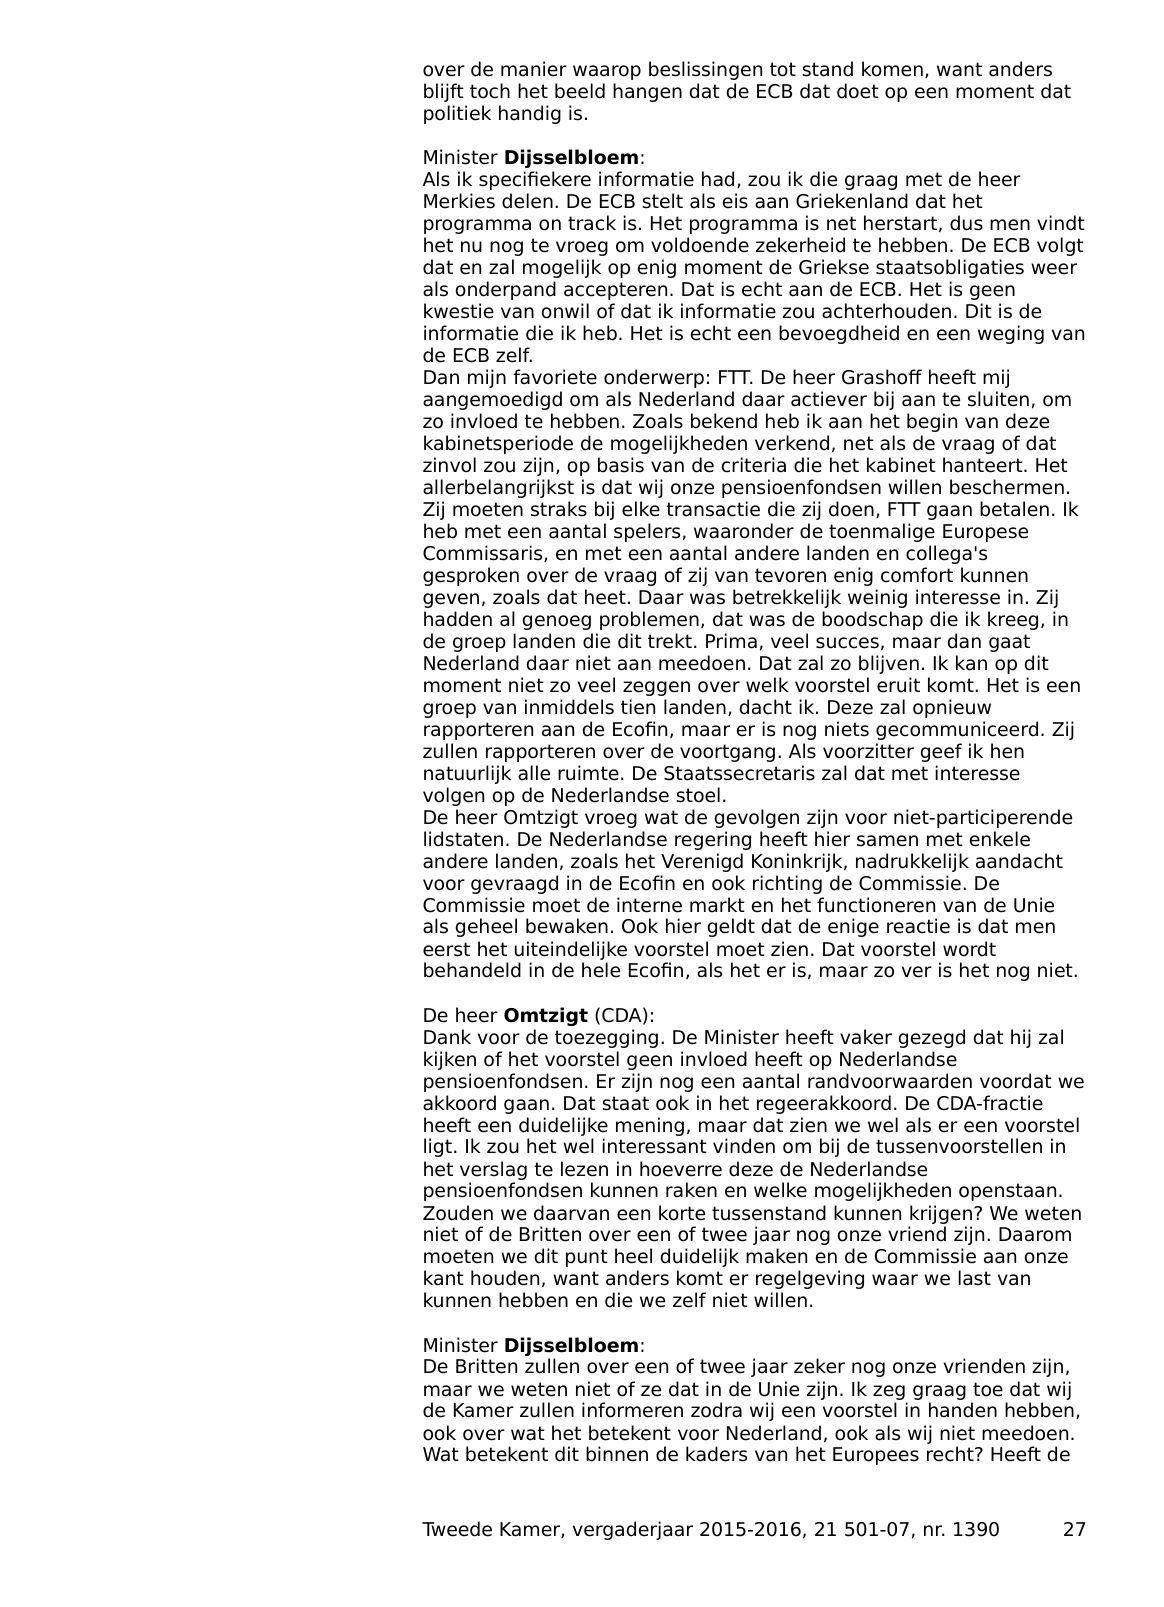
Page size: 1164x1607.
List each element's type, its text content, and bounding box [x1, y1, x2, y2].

text Dank voor de toezegging. De Minister heeft vaker gezegd dat hij zal kijken of het voorstel geen invloed heeft op Nederlandse pensioenfondsen. Er zijn nog een aantal randvoorwaarden voordat we akkoord gaan. Dat staat ook in het regeerakkoord. De CDA-fractie heeft een duidelijke mening, maar dat zien we wel als er een voorstel ligt. Ik zou het wel interessant vinden om bij de tussenvoorstellen in het verslag te lezen in hoeverre deze de Nederlandse pensioenfondsen kunnen raken en welke mogelijkheden openstaan. Zouden we daarvan een korte tussenstand kunnen krijgen? We weten niet of de Britten over een of twee jaar nog onze vriend zijn. Daarom moeten we dit punt heel duidelijk maken en de Commissie aan onze kant houden, want anders komt er regelgeving waar we last van kunnen hebben en die we zelf niet willen. [422, 1027, 1087, 1312]
text over de manier waarop beslissingen tot stand komen, want anders blijft toch het beeld hangen dat de ECB dat doet op een moment dat politiek handig is. [422, 59, 1087, 125]
text Dan mijn favoriete onderwerp: FTT. De heer Grashoff heeft mij aangemoedigd om als Nederland daar actiever bij aan te sluiten, om zo invloed te hebben. Zoals bekend heb ik aan het begin van deze kabinetsperiode de mogelijkheden verkend, net als de vraag of dat zinvol zou zijn, op basis van de criteria die het kabinet hanteert. Het allerbelangrijkst is dat wij onze pensioenfondsen willen beschermen. Zij moeten straks bij elke transactie die zij doen, FTT gaan betalen. Ik heb met een aantal spelers, waaronder de toenmalige Europese Commissaris, en met een aantal andere landen en collega's gesproken over de vraag of zij van tevoren enig comfort kunnen geven, zoals dat heet. Daar was betrekkelijk weinig interesse in. Zij hadden al genoeg problemen, dat was de boodschap die ik kreeg, in de groep landen die dit trekt. Prima, veel succes, maar dan gaat Nederland daar niet aan meedoen. Dat zal zo blijven. Ik kan op dit moment niet zo veel zeggen over welk voorstel eruit komt. Het is een groep van inmiddels tien landen, dacht ik. Deze zal opnieuw rapporteren aan de Ecofin, maar er is nog niets gecommuniceerd. Zij zullen rapporteren over de voortgang. Als voorzitter geef ik hen natuurlijk alle ruimte. De Staatssecretaris zal dat met interesse volgen op de Nederlandse stoel. [422, 367, 1087, 807]
text Minister Dijsselbloem: [422, 147, 1087, 169]
text Als ik specifiekere informatie had, zou ik die graag met de heer Merkies delen. De ECB stelt als eis aan Griekenland dat het programma on track is. Het programma is net herstart, dus men vindt het nu nog te vroeg om voldoende zekerheid te hebben. De ECB volgt dat en zal mogelijk op enig moment de Griekse staatsobligaties weer als onderpand accepteren. Dat is echt aan de ECB. Het is geen kwestie van onwil of dat ik informatie zou achterhouden. Dit is de informatie die ik heb. Het is echt een bevoegdheid en een weging van de ECB zelf. [422, 169, 1087, 367]
text De Britten zullen over een of twee jaar zeker nog onze vrienden zijn, maar we weten niet of ze dat in de Unie zijn. Ik zeg graag toe dat wij de Kamer zullen informeren zodra wij een voorstel in handen hebben, ook over wat het betekent voor Nederland, ook als wij niet meedoen. Wat betekent dit binnen de kaders van het Europees recht? Heeft de [422, 1356, 1087, 1466]
text De heer Omtzigt (CDA): [422, 1004, 1087, 1027]
text De heer Omtzigt vroeg wat de gevolgen zijn voor niet-participerende lidstaten. De Nederlandse regering heeft hier samen met enkele andere landen, zoals het Verenigd Koninkrijk, nadrukkelijk aandacht voor gevraagd in de Ecofin en ook richting de Commissie. De Commissie moet de interne markt en het functioneren van de Unie als geheel bewaken. Ook hier geldt dat de enige reactie is dat men eerst het uiteindelijke voorstel moet zien. Dat voorstel wordt behandeld in de hele Ecofin, als het er is, maar zo ver is het nog niet. [422, 807, 1087, 982]
text Minister Dijsselbloem: [422, 1334, 1087, 1356]
